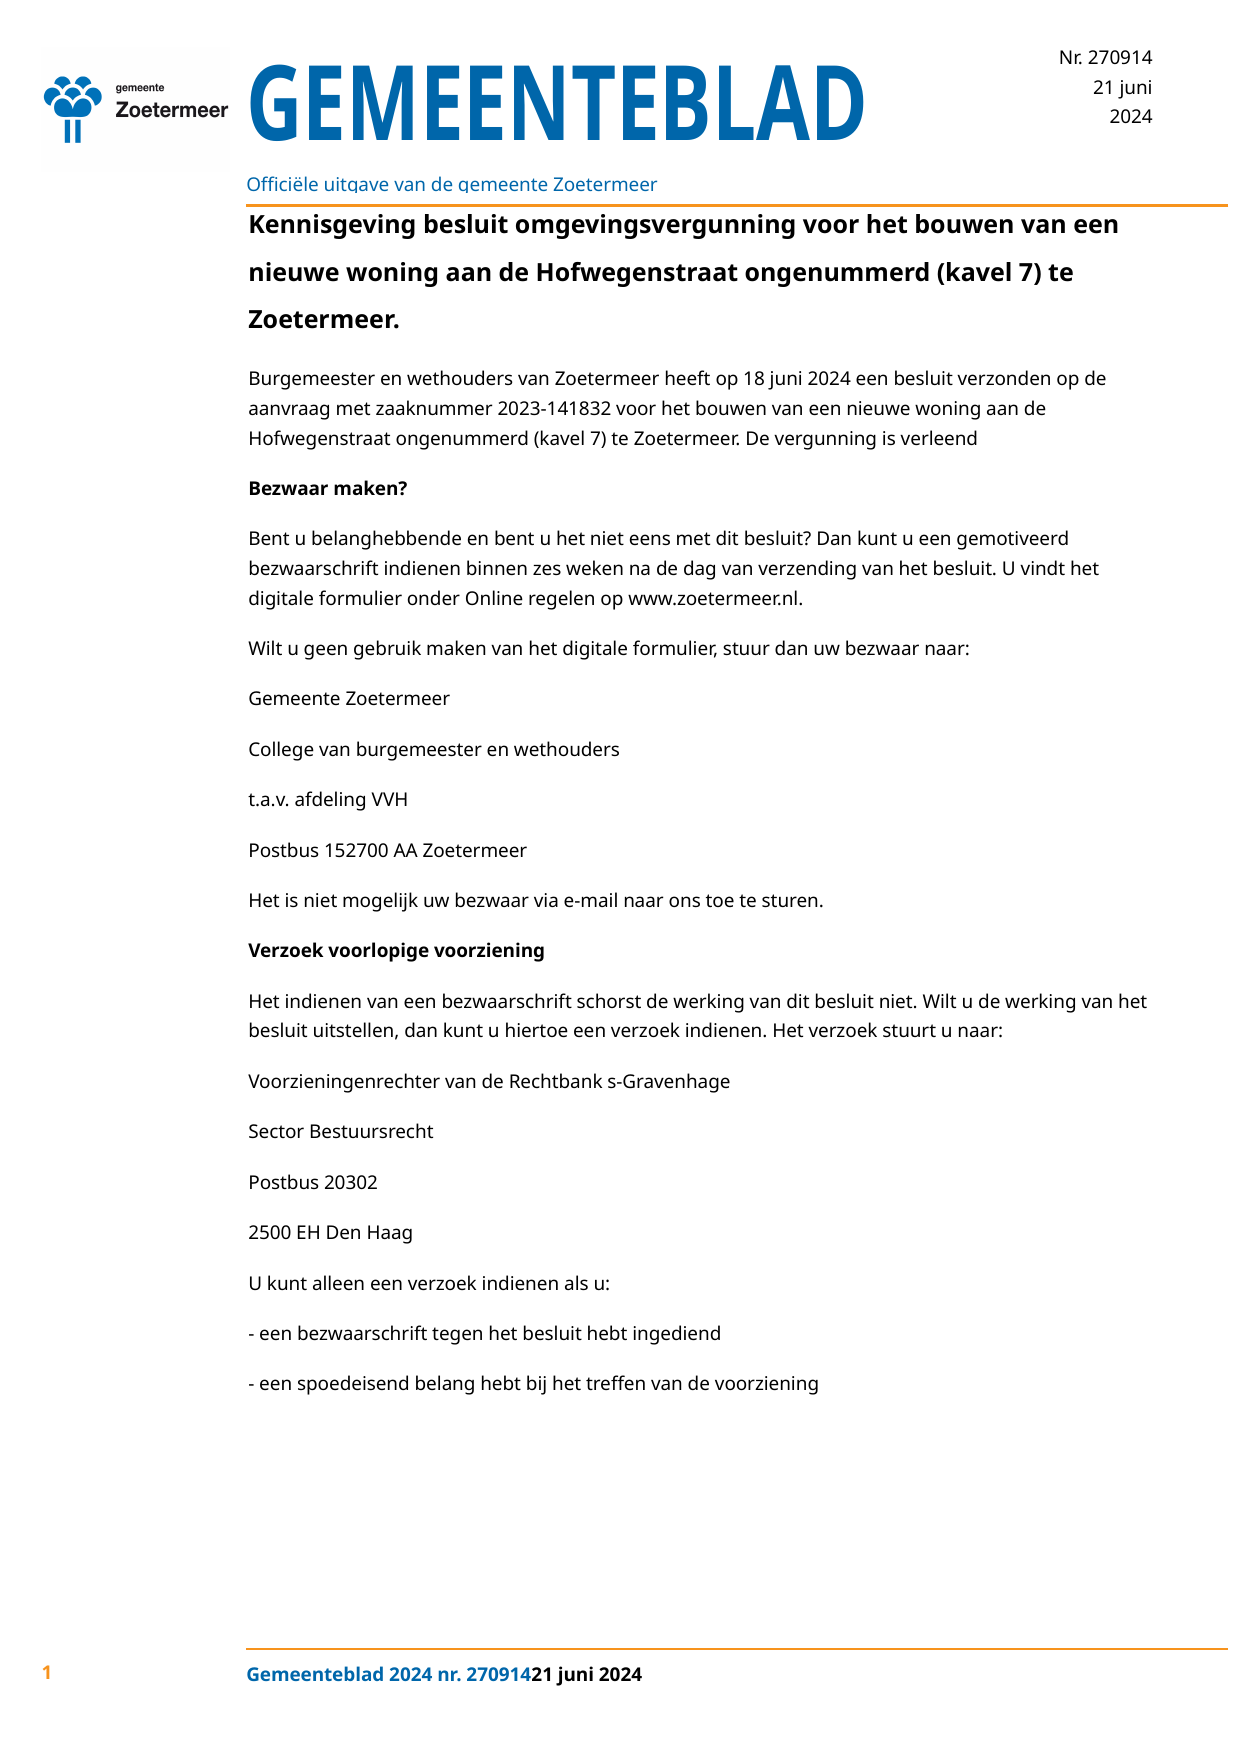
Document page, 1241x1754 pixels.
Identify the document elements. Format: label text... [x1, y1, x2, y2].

text College van burgemeester en wethouders [248, 736, 1152, 762]
picture [41, 47, 231, 172]
text Bent u belanghebbende en bent u het niet eens met dit besluit? Dan kunt u een gemotiveerd bezwaarschrift indienen binnen zes weken na de dag van verzending van het besluit. U vindt het digitale formulier onder Online regelen op www.zoetermeer.nl. [248, 526, 1152, 610]
text t.a.v. afdeling VVH [248, 786, 1152, 812]
text U kunt alleen een verzoek indienen als u: [248, 1270, 1152, 1295]
text Het is niet mogelijk uw bezwaar via e-mail naar ons toe te sturen. [248, 887, 1152, 913]
text - een spoedeisend belang hebt bij het treffen van de voorziening [248, 1371, 1152, 1396]
text Postbus 20302 [248, 1169, 1152, 1194]
text Gemeente Zoetermeer [248, 686, 1152, 711]
text Sector Bestuursrecht [248, 1118, 1152, 1144]
text Verzoek voorlopige voorziening [248, 938, 1152, 963]
text Het indienen van een bezwaarschrift schorst de werking van dit besluit niet. Wilt u de werking van het besluit uitstellen, dan kunt u hiertoe een verzoek indienen. Het verzoek stuurt u naar: [248, 988, 1152, 1043]
text Kennisgeving besluit omgevingsvergunning voor het bouwen van een nieuwe woning aan de Hofwegenstraat ongenummerd (kavel 7) te Zoetermeer. [248, 207, 1152, 336]
text 2500 EH Den Haag [248, 1219, 1152, 1245]
text - een bezwaarschrift tegen het besluit hebt ingediend [248, 1320, 1152, 1346]
text Voorzieningenrechter van de Rechtbank s-Gravenhage [248, 1068, 1152, 1094]
text Bezwaar maken? [248, 475, 1152, 501]
text Postbus 152700 AA Zoetermeer [248, 837, 1152, 862]
text Burgemeester en wethouders van Zoetermeer heeft op 18 juni 2024 een besluit verzonden op de aanvraag met zaaknummer 2023-141832 voor het bouwen van een nieuwe woning aan de Hofwegenstraat ongenummerd (kavel 7) te Zoetermeer. De vergunning is verleend [248, 366, 1152, 450]
text Wilt u geen gebruik maken van het digitale formulier, stuur dan uw bezwaar naar: [248, 635, 1152, 661]
